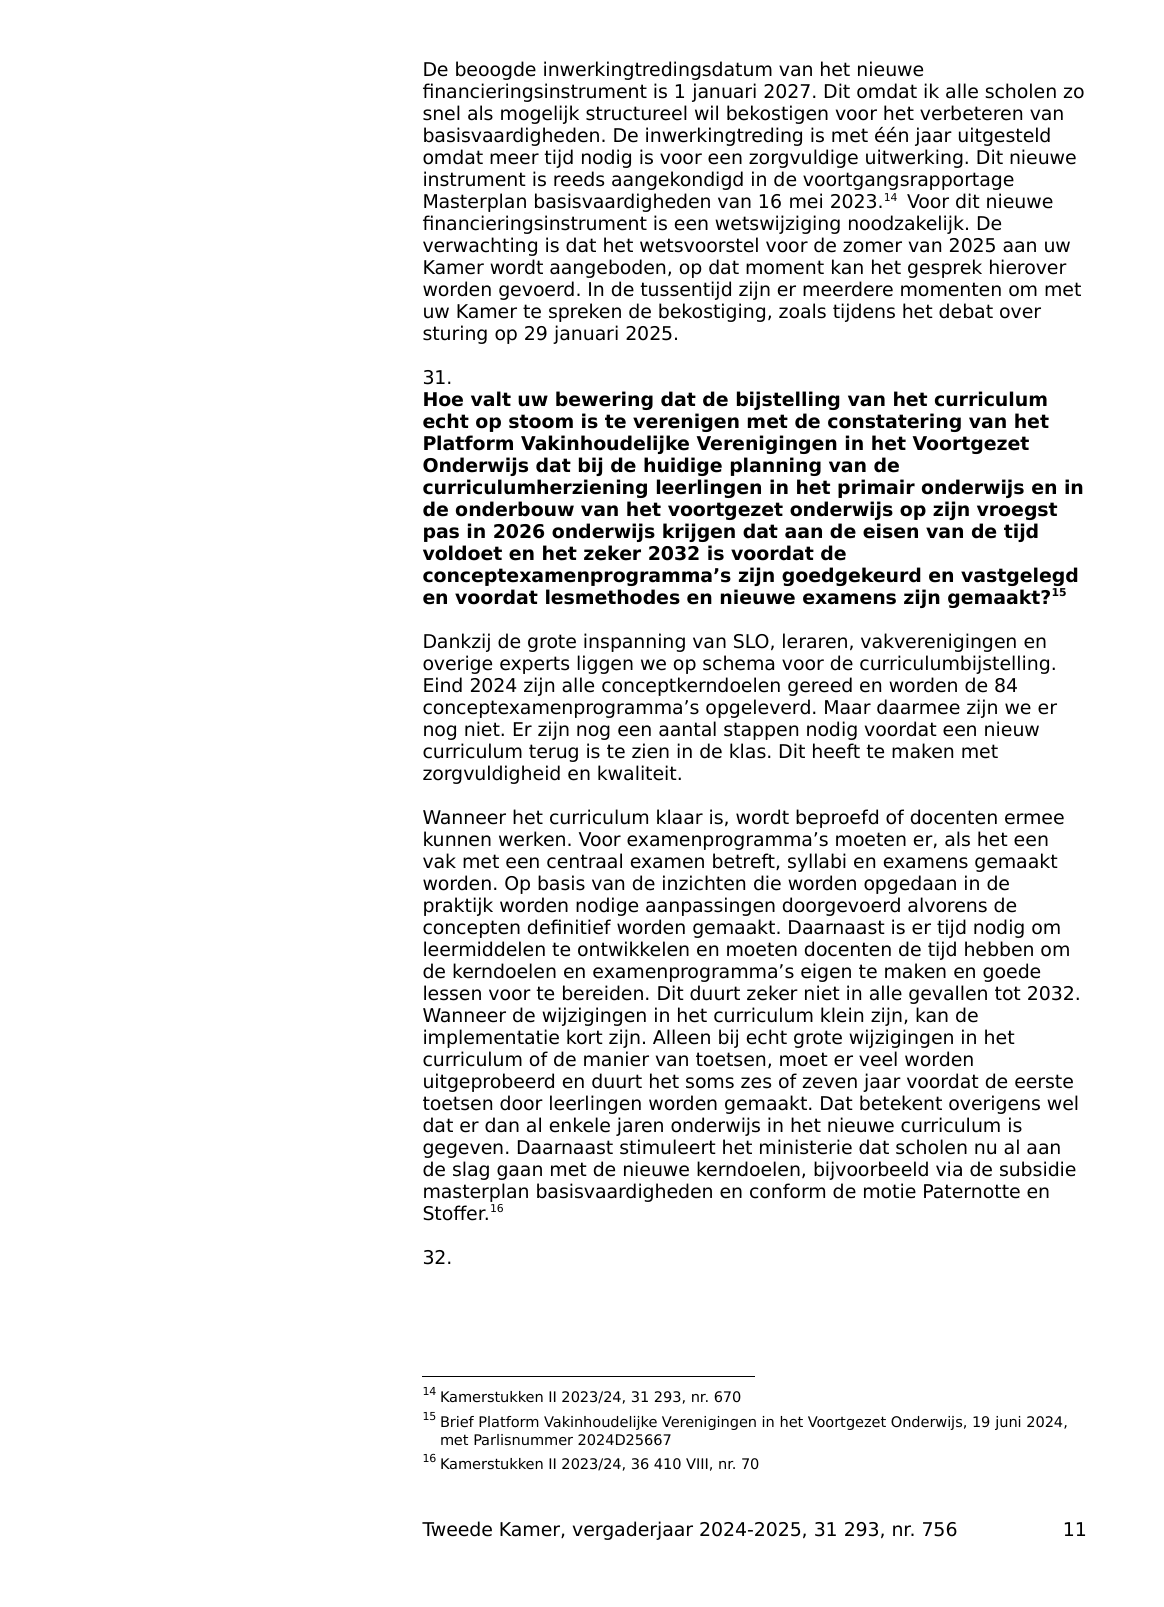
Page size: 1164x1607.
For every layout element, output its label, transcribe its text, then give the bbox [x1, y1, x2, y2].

text 31. [422, 367, 1087, 389]
text Kamerstukken II 2023/24, 31 293, nr. 670 [422, 1385, 1087, 1407]
text Brief Platform Vakinhoudelijke Verenigingen in het Voortgezet Onderwijs, 19 juni 2024, met Parlisnummer 2024D25667 [422, 1410, 1087, 1449]
text Dankzij de grote inspanning van SLO, leraren, vakverenigingen en overige experts liggen we op schema voor de curriculumbijstelling. Eind 2024 zijn alle conceptkerndoelen gereed en worden de 84 conceptexamenprogramma’s opgeleverd. Maar daarmee zijn we er nog niet. Er zijn nog een aantal stappen nodig voordat een nieuw curriculum terug is te zien in de klas. Dit heeft te maken met zorgvuldigheid en kwaliteit. [422, 631, 1087, 785]
text Kamerstukken II 2023/24, 36 410 VIII, nr. 70 [422, 1452, 1087, 1474]
text 32. [422, 1247, 1087, 1269]
text Wanneer het curriculum klaar is, wordt beproefd of docenten ermee kunnen werken. Voor examenprogramma’s moeten er, als het een vak met een centraal examen betreft, syllabi en examens gemaakt worden. Op basis van de inzichten die worden opgedaan in de praktijk worden nodige aanpassingen doorgevoerd alvorens de concepten definitief worden gemaakt. Daarnaast is er tijd nodig om leermiddelen te ontwikkelen en moeten docenten de tijd hebben om de kerndoelen en examenprogramma’s eigen te maken en goede lessen voor te bereiden. Dit duurt zeker niet in alle gevallen tot 2032. Wanneer de wijzigingen in het curriculum klein zijn, kan de implementatie kort zijn. Alleen bij echt grote wijzigingen in het curriculum of de manier van toetsen, moet er veel worden uitgeprobeerd en duurt het soms zes of zeven jaar voordat de eerste toetsen door leerlingen worden gemaakt. Dat betekent overigens wel dat er dan al enkele jaren onderwijs in het nieuwe curriculum is gegeven. Daarnaast stimuleert het ministerie dat scholen nu al aan de slag gaan met de nieuwe kerndoelen, bijvoorbeeld via de subsidie masterplan basisvaardigheden en conform de motie Paternotte en Stoffer. [422, 807, 1087, 1224]
text De beoogde inwerkingtredingsdatum van het nieuwe financieringsinstrument is 1 januari 2027. Dit omdat ik alle scholen zo snel als mogelijk structureel wil bekostigen voor het verbeteren van basisvaardigheden. De inwerkingtreding is met één jaar uitgesteld omdat meer tijd nodig is voor een zorgvuldige uitwerking. Dit nieuwe instrument is reeds aangekondigd in de voortgangsrapportage Masterplan basisvaardigheden van 16 mei 2023. Voor dit nieuwe financieringsinstrument is een wetswijziging noodzakelijk. De verwachting is dat het wetsvoorstel voor de zomer van 2025 aan uw Kamer wordt aangeboden, op dat moment kan het gesprek hierover worden gevoerd. In de tussentijd zijn er meerdere momenten om met uw Kamer te spreken de bekostiging, zoals tijdens het debat over sturing op 29 januari 2025. [422, 59, 1087, 345]
text Hoe valt uw bewering dat de bijstelling van het curriculum echt op stoom is te verenigen met de constatering van het Platform Vakinhoudelijke Verenigingen in het Voortgezet Onderwijs dat bij de huidige planning van de curriculumherziening leerlingen in het primair onderwijs en in de onderbouw van het voortgezet onderwijs op zijn vroegst pas in 2026 onderwijs krijgen dat aan de eisen van de tijd voldoet en het zeker 2032 is voordat de conceptexamenprogramma’s zijn goedgekeurd en vastgelegd en voordat lesmethodes en nieuwe examens zijn gemaakt? [422, 389, 1087, 609]
